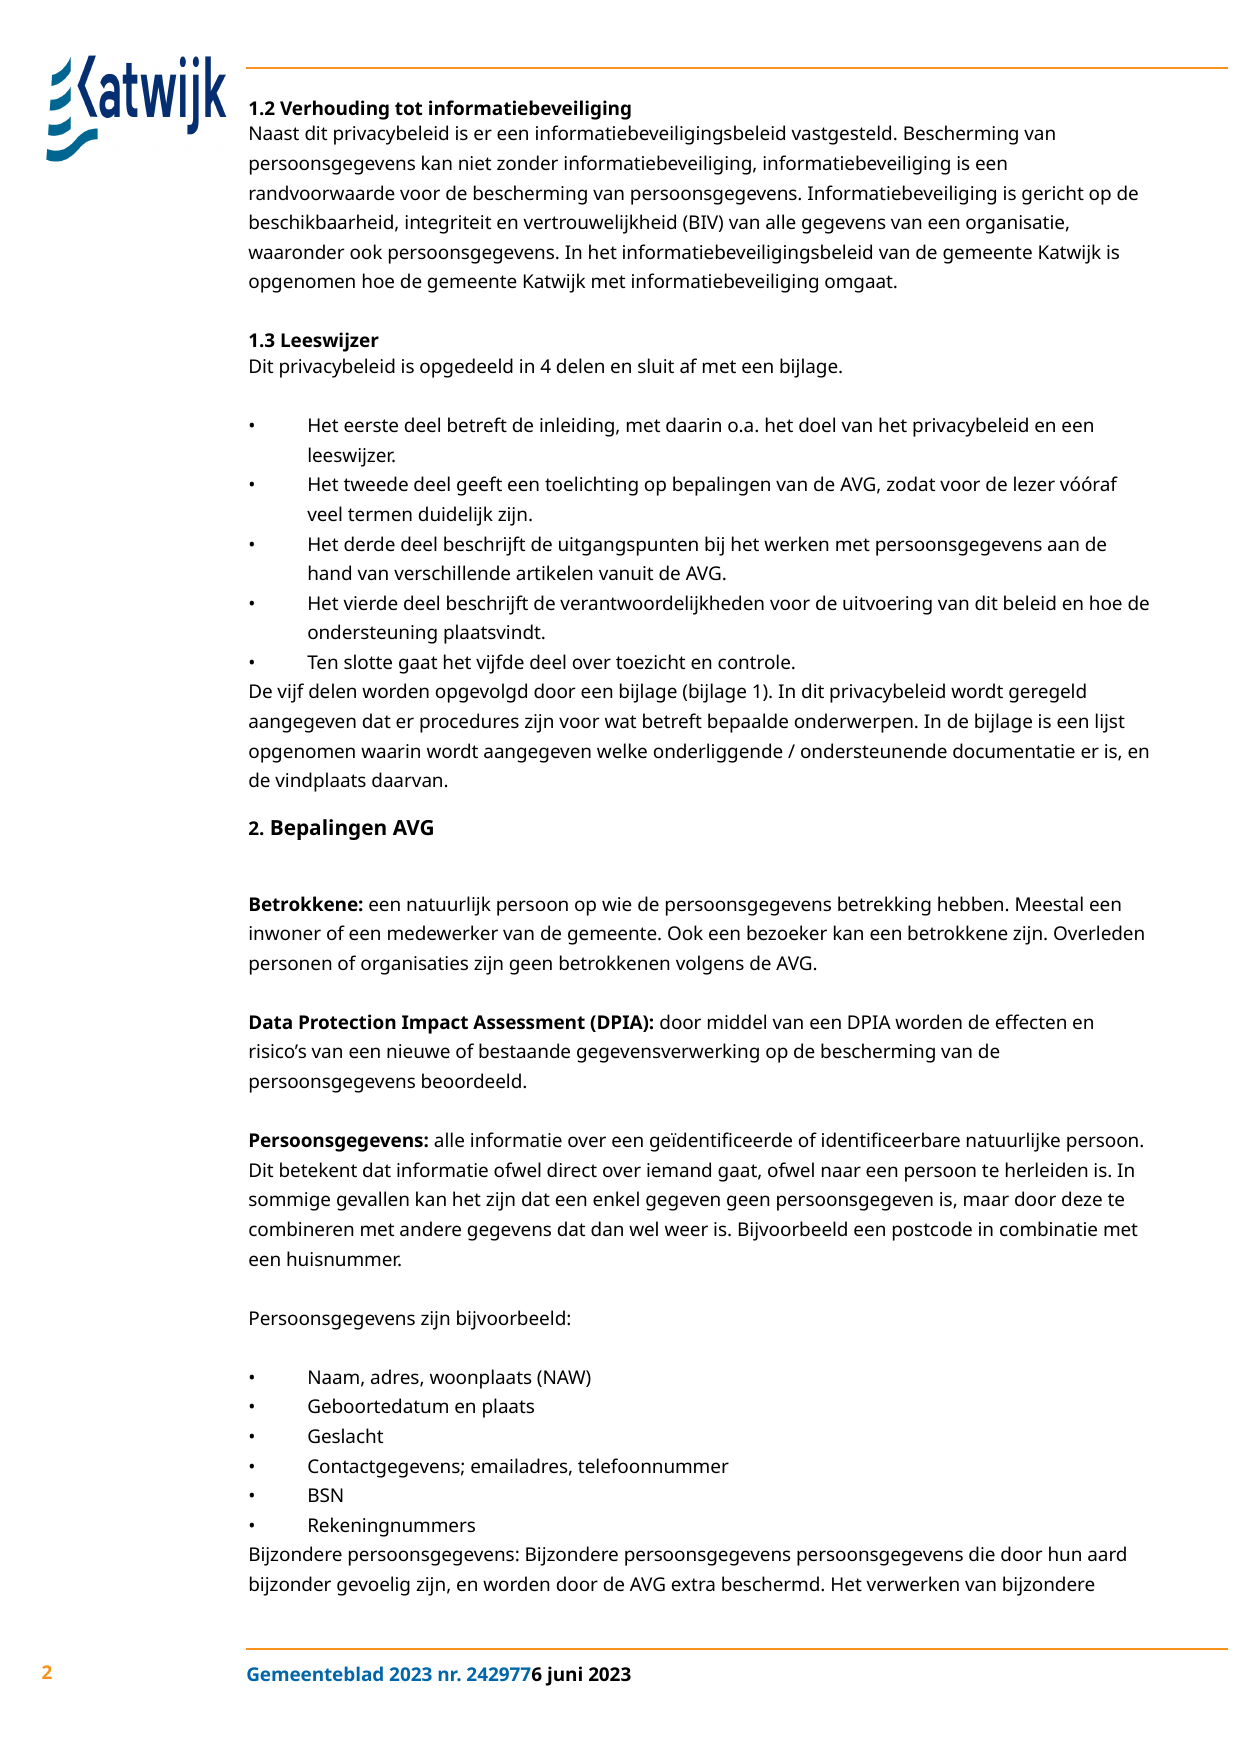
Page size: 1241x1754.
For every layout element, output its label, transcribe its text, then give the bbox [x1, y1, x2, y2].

text Data Protection Impact Assessment (DPIA): door middel van een DPIA worden de effecten en risico’s van een nieuwe of bestaande gegevensverwerking op de bescherming van de persoonsgegevens beoordeeld. [248, 1009, 1152, 1094]
list Het vierde deel beschrijft de verantwoordelijkheden voor de uitvoering van dit beleid en hoe de ondersteuning plaatsvindt. [248, 590, 1152, 645]
text De vijf delen worden opgevolgd door een bijlage (bijlage 1). In dit privacybeleid wordt geregeld aangegeven dat er procedures zijn voor wat betreft bepaalde onderwerpen. In de bijlage is een lijst opgenomen waarin wordt aangegeven welke onderliggende / ondersteunende documentatie er is, en de vindplaats daarvan. [248, 679, 1152, 793]
list BSN [248, 1482, 1152, 1508]
text Naast dit privacybeleid is er een informatiebeveiligingsbeleid vastgesteld. Bescherming van persoonsgegevens kan niet zonder informatiebeveiliging, informatiebeveiliging is een randvoorwaarde voor de bescherming van persoonsgegevens. Informatiebeveiliging is gericht op de beschikbaarheid, integriteit en vertrouwelijkheid (BIV) van alle gegevens van een organisatie, waaronder ook persoonsgegevens. In het informatiebeveiligingsbeleid van de gemeente Katwijk is opgenomen hoe de gemeente Katwijk met informatiebeveiliging omgaat. [248, 121, 1152, 294]
list Ten slotte gaat het vijfde deel over toezicht en controle. [248, 649, 1152, 675]
list Het tweede deel geeft een toelichting op bepalingen van de AVG, zodat voor de lezer vóóraf veel termen duidelijk zijn. [248, 472, 1152, 527]
text 2. Bepalingen AVG [248, 813, 1152, 842]
text 1.2 Verhouding tot informatiebeveiliging [248, 95, 1152, 121]
list Rekeningnummers [248, 1512, 1152, 1538]
text 1.3 Leeswijzer [248, 328, 1152, 353]
list Het derde deel beschrijft de uitgangspunten bij het werken met persoonsgegevens aan de hand van verschillende artikelen vanuit de AVG. [248, 531, 1152, 586]
picture [41, 47, 231, 172]
list Geslacht [248, 1423, 1152, 1449]
list Het eerste deel betreft de inleiding, met daarin o.a. het doel van het privacybeleid en een leeswijzer. [248, 412, 1152, 468]
list Geboortedatum en plaats [248, 1394, 1152, 1419]
text Persoonsgegevens: alle informatie over een geïdentificeerde of identificeerbare natuurlijke persoon. Dit betekent dat informatie ofwel direct over iemand gaat, ofwel naar een persoon te herleiden is. In sommige gevallen kan het zijn dat een enkel gegeven geen persoonsgegeven is, maar door deze te combineren met andere gegevens dat dan wel weer is. Bijvoorbeeld een postcode in combinatie met een huisnummer. [248, 1127, 1152, 1272]
list Contactgegevens; emailadres, telefoonnummer [248, 1453, 1152, 1479]
text Bijzondere persoonsgegevens: Bijzondere persoonsgegevens persoonsgegevens die door hun aard bijzonder gevoelig zijn, en worden door de AVG extra beschermd. Het verwerken van bijzondere [248, 1542, 1152, 1597]
text Dit privacybeleid is opgedeeld in 4 delen en sluit af met een bijlage. [248, 353, 1152, 379]
text Persoonsgegevens zijn bijvoorbeeld: [248, 1305, 1152, 1331]
text Betrokkene: een natuurlijk persoon op wie de persoonsgegevens betrekking hebben. Meestal een inwoner of een medewerker van de gemeente. Ook een bezoeker kan een betrokkene zijn. Overleden personen of organisaties zijn geen betrokkenen volgens de AVG. [248, 891, 1152, 976]
list Naam, adres, woonplaats (NAW) [248, 1364, 1152, 1390]
